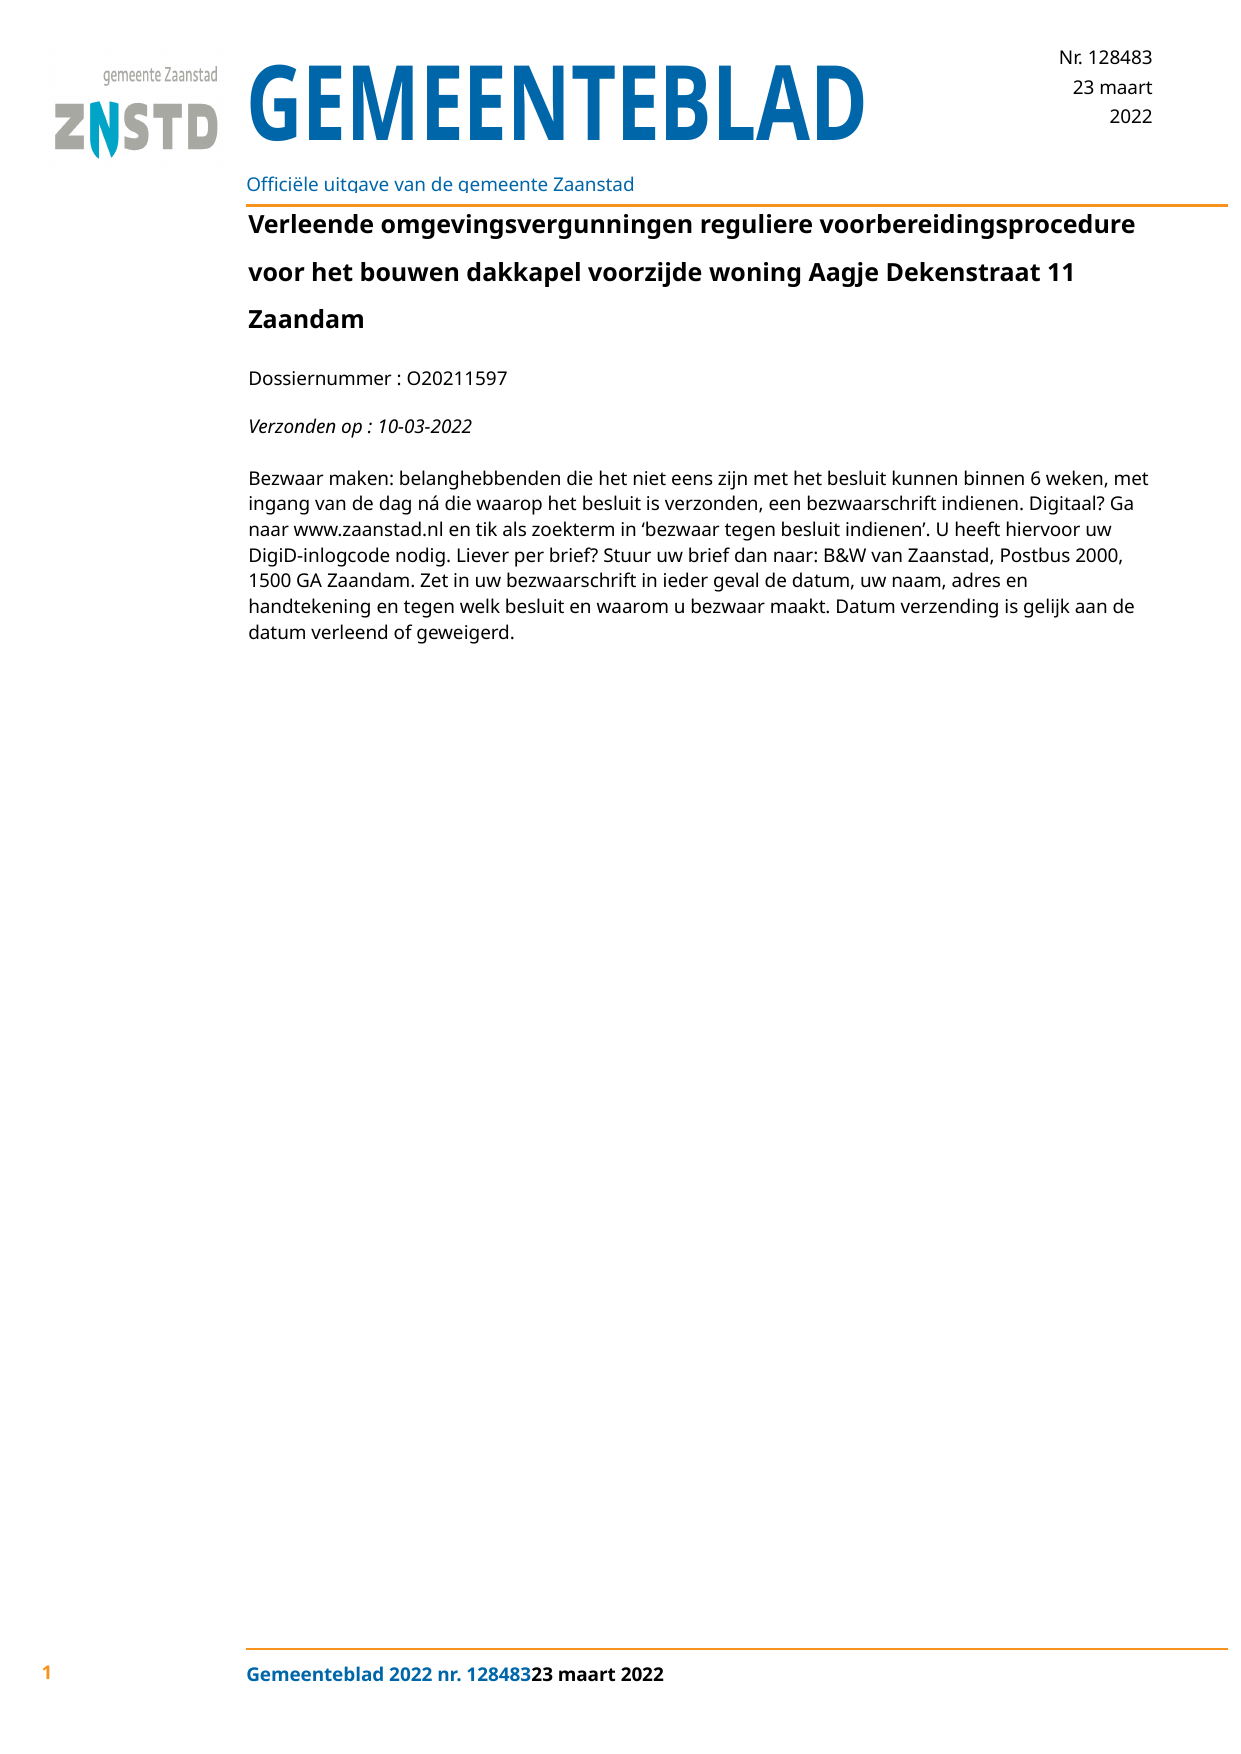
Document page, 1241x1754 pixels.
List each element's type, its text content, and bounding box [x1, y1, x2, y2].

text Verleende omgevingsvergunningen reguliere voorbereidingsprocedure voor het bouwen dakkapel voorzijde woning Aagje Dekenstraat 11 Zaandam [248, 207, 1152, 336]
text Dossiernummer : O20211597 [248, 366, 1152, 391]
text Bezwaar maken: belanghebbenden die het niet eens zijn met het besluit kunnen binnen 6 weken, met ingang van de dag ná die waarop het besluit is verzonden, een bezwaarschrift indienen. Digitaal? Ga naar www.zaanstad.nl en tik als zoekterm in ‘bezwaar tegen besluit indienen’. U heeft hiervoor uw DigiD-inlogcode nodig. Liever per brief? Stuur uw brief dan naar: B&W van Zaanstad, Postbus 2000, 1500 GA Zaandam. Zet in uw bezwaarschrift in ieder geval de datum, uw naam, adres en handtekening en tegen welk besluit en waarom u bezwaar maakt. Datum verzending is gelijk aan de datum verleend of geweigerd. [248, 465, 1152, 645]
picture [41, 47, 231, 172]
text Verzonden op : 10-03-2022 [248, 413, 1152, 439]
